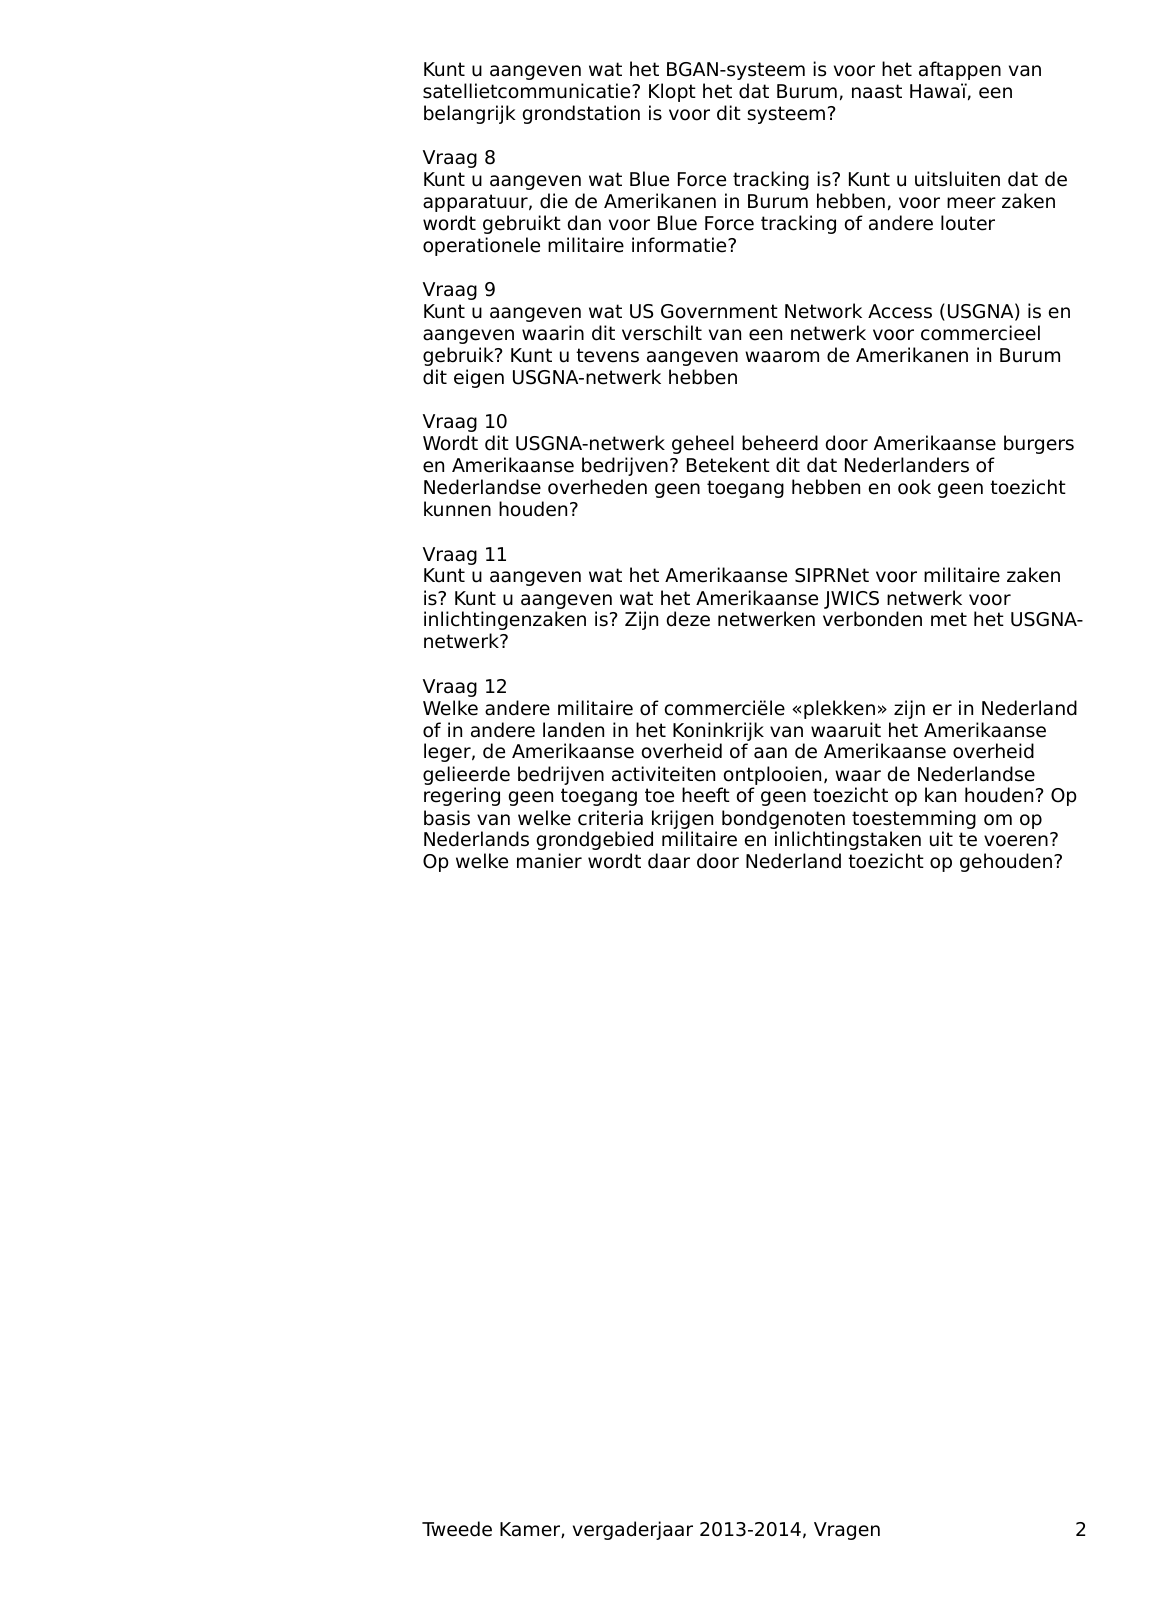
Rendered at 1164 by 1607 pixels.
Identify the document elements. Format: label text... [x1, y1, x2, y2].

text Kunt u aangeven wat Blue Force tracking is? Kunt u uitsluiten dat de apparatuur, die de Amerikanen in Burum hebben, voor meer zaken wordt gebruikt dan voor Blue Force tracking of andere louter operationele militaire informatie? [422, 169, 1087, 257]
text Vraag 12 [422, 676, 1087, 697]
text Kunt u aangeven wat het Amerikaanse SIPRNet voor militaire zaken is? Kunt u aangeven wat het Amerikaanse JWICS netwerk voor inlichtingenzaken is? Zijn deze netwerken verbonden met het USGNA-netwerk? [422, 565, 1087, 653]
text Wordt dit USGNA-netwerk geheel beheerd door Amerikaanse burgers en Amerikaanse bedrijven? Betekent dit dat Nederlanders of Nederlandse overheden geen toegang hebben en ook geen toezicht kunnen houden? [422, 433, 1087, 521]
text Kunt u aangeven wat het BGAN-systeem is voor het aftappen van satellietcommunicatie? Klopt het dat Burum, naast Hawaï, een belangrijk grondstation is voor dit systeem? [422, 59, 1087, 125]
text Vraag 11 [422, 543, 1087, 565]
text Welke andere militaire of commerciële «plekken» zijn er in Nederland of in andere landen in het Koninkrijk van waaruit het Amerikaanse leger, de Amerikaanse overheid of aan de Amerikaanse overheid gelieerde bedrijven activiteiten ontplooien, waar de Nederlandse regering geen toegang toe heeft of geen toezicht op kan houden? Op basis van welke criteria krijgen bondgenoten toestemming om op Nederlands grondgebied militaire en inlichtingstaken uit te voeren? Op welke manier wordt daar door Nederland toezicht op gehouden? [422, 697, 1087, 873]
text Kunt u aangeven wat US Government Network Access (USGNA) is en aangeven waarin dit verschilt van een netwerk voor commercieel gebruik? Kunt u tevens aangeven waarom de Amerikanen in Burum dit eigen USGNA-netwerk hebben [422, 301, 1087, 389]
text Vraag 10 [422, 411, 1087, 433]
text Vraag 8 [422, 147, 1087, 169]
text Vraag 9 [422, 279, 1087, 301]
